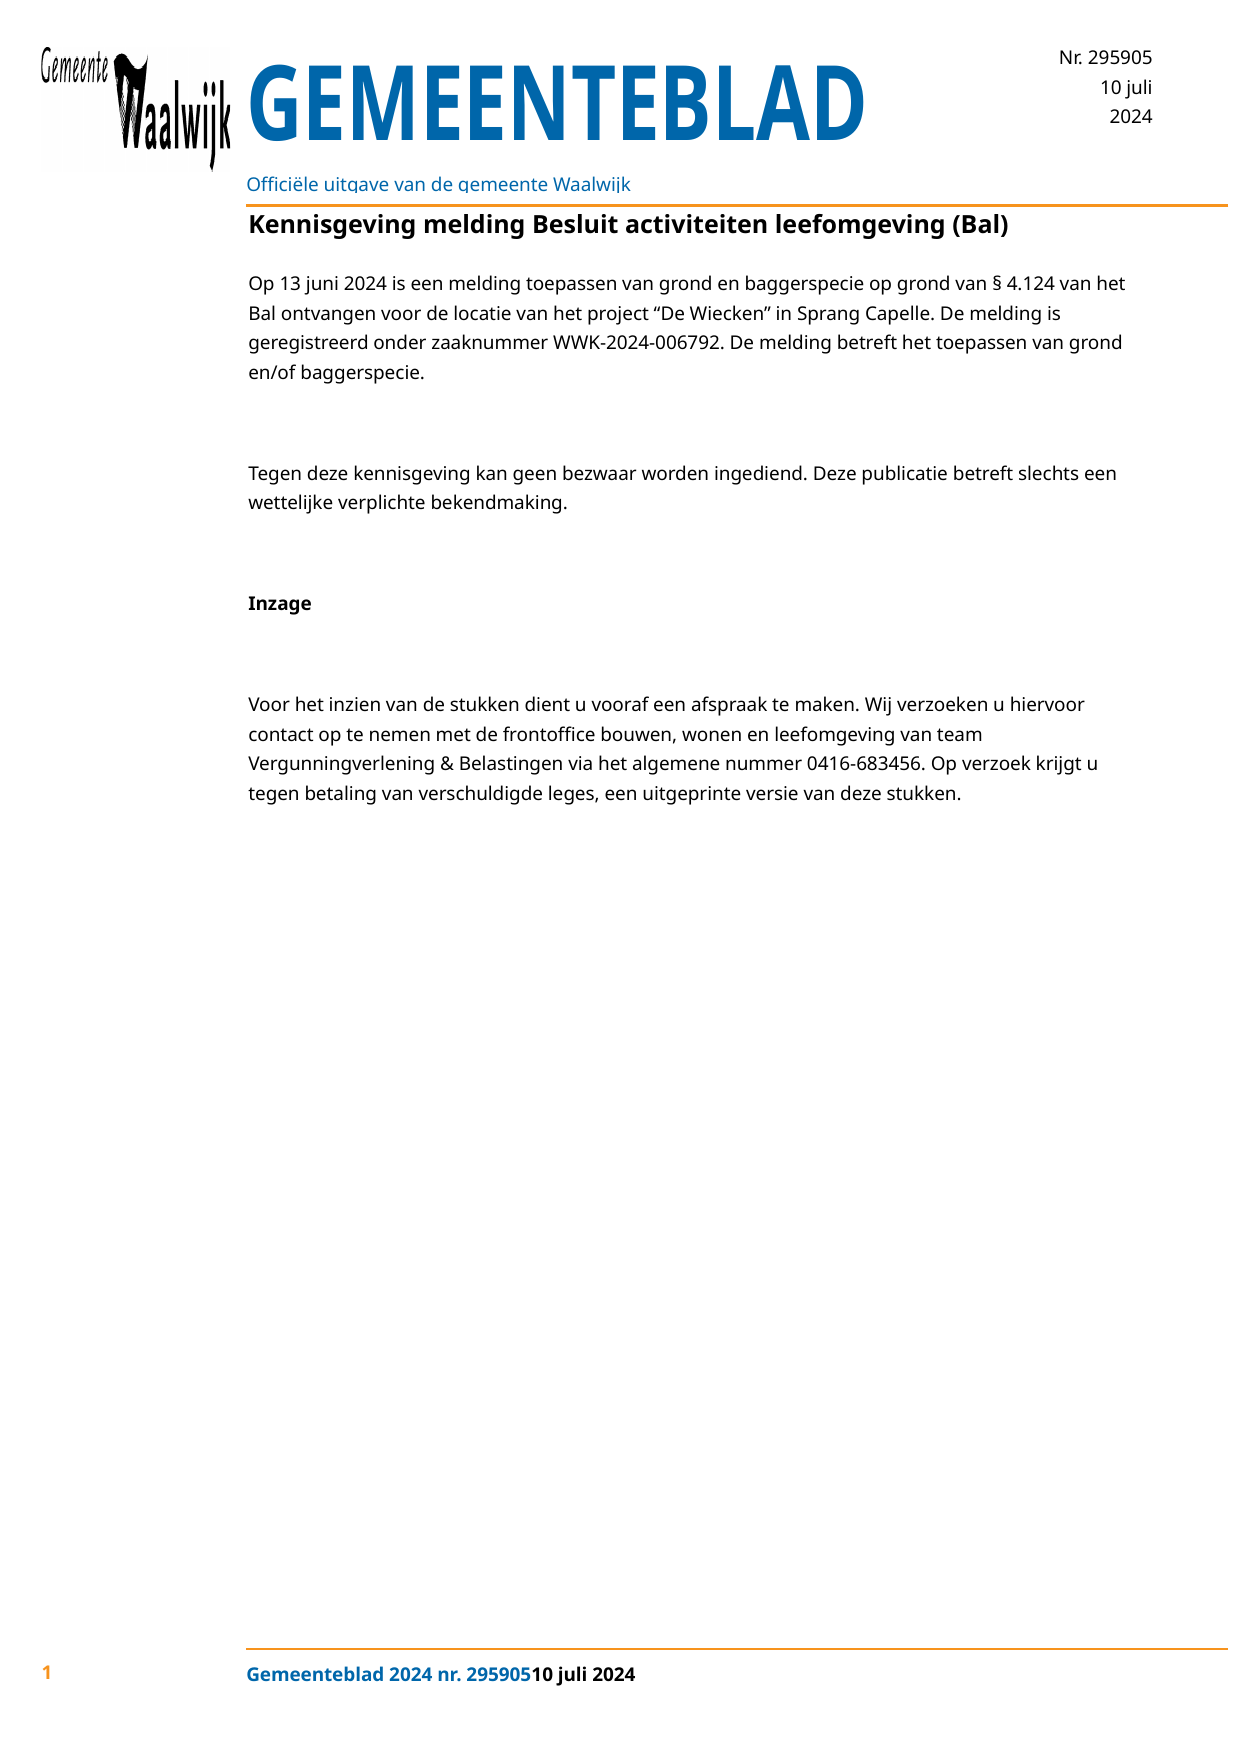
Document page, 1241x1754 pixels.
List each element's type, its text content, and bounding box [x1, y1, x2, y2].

picture [41, 47, 231, 172]
text Kennisgeving melding Besluit activiteiten leefomgeving (Bal) [248, 207, 1152, 241]
text Op 13 juni 2024 is een melding toepassen van grond en baggerspecie op grond van § 4.124 van het Bal ontvangen voor de locatie van het project “De Wiecken” in Sprang Capelle. De melding is geregistreerd onder zaaknummer WWK-2024-006792. De melding betreft het toepassen van grond en/of baggerspecie. [248, 270, 1152, 385]
text Tegen deze kennisgeving kan geen bezwaar worden ingediend. Deze publicatie betreft slechts een wettelijke verplichte bekendmaking. [248, 460, 1152, 515]
text Inzage [248, 590, 1152, 616]
text Voor het inzien van de stukken dient u vooraf een afspraak te maken. Wij verzoeken u hiervoor contact op te nemen met de frontoffice bouwen, wonen en leefomgeving van team Vergunningverlening & Belastingen via het algemene nummer 0416-683456. Op verzoek krijgt u tegen betaling van verschuldigde leges, een uitgeprinte versie van deze stukken. [248, 691, 1152, 806]
